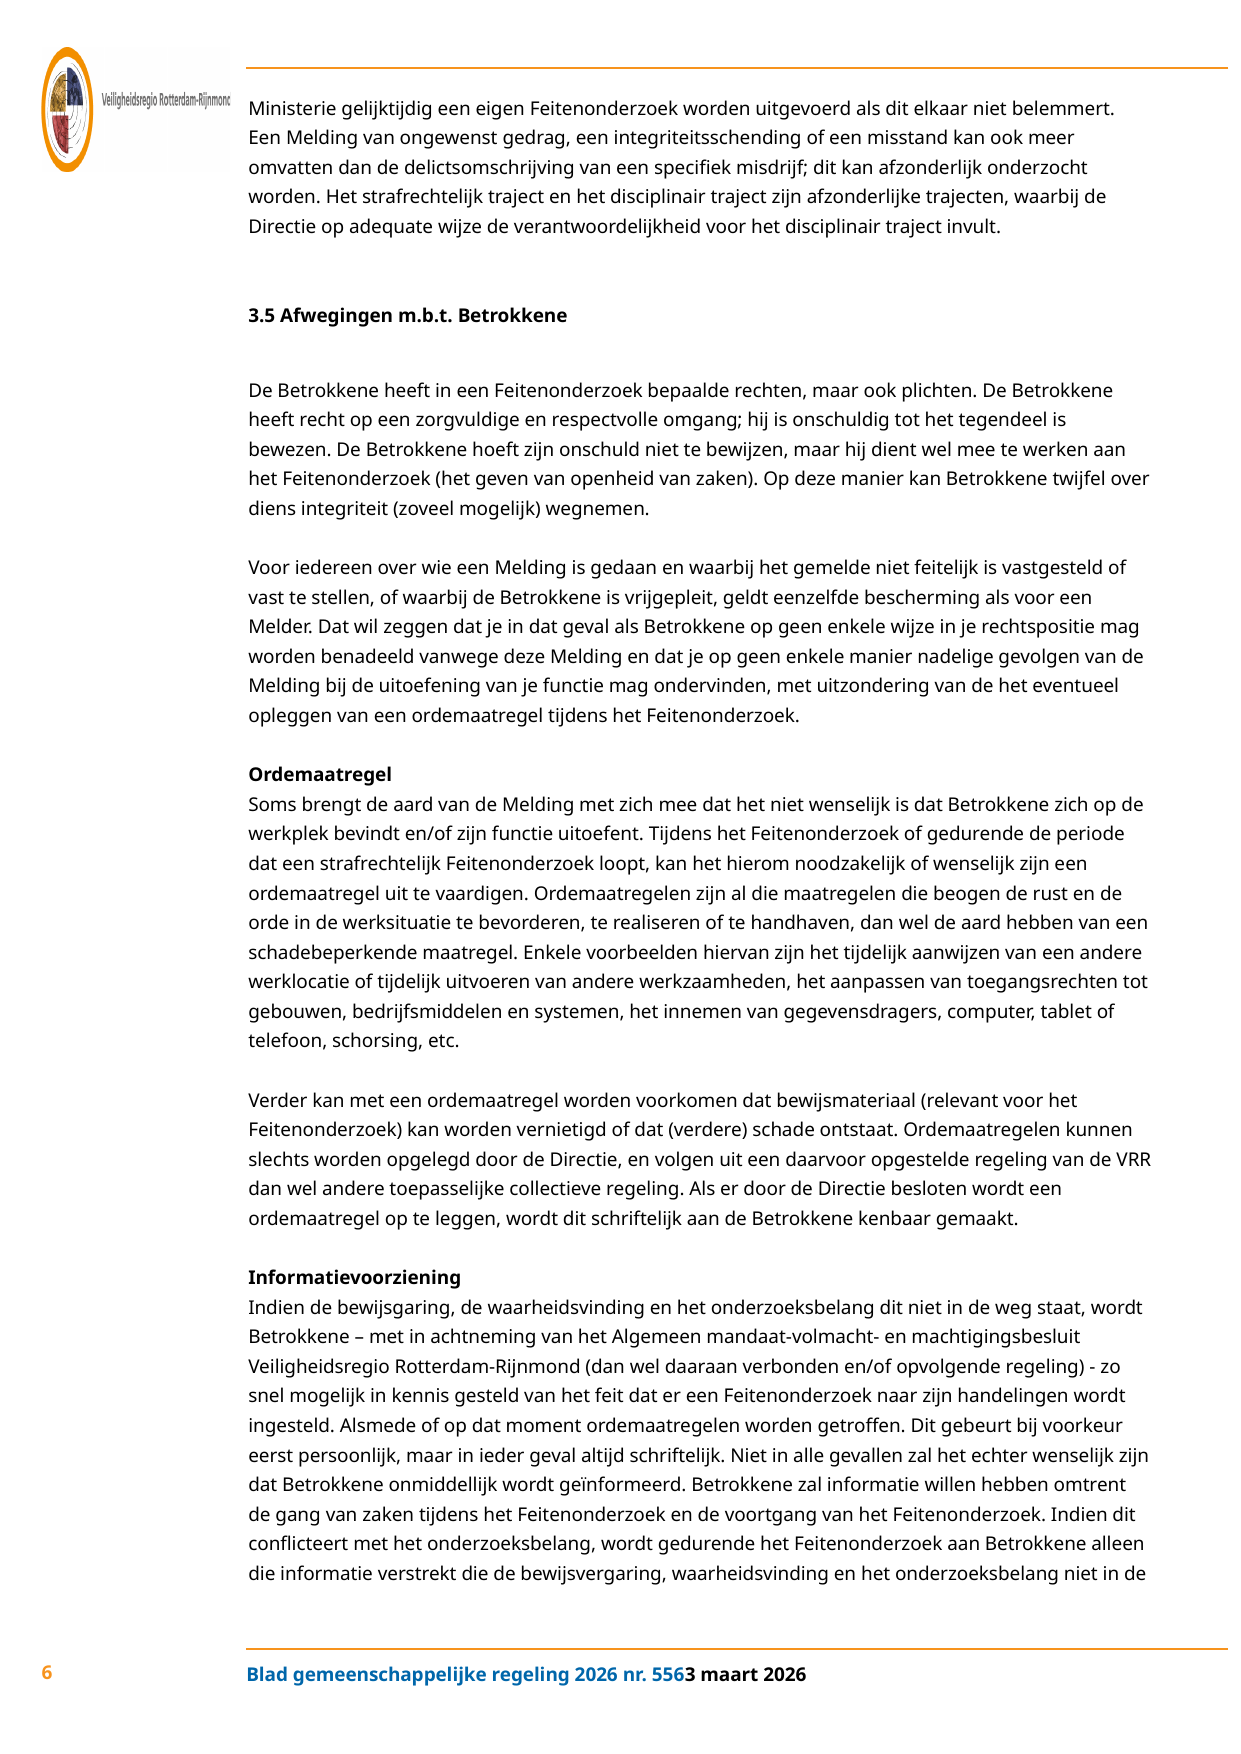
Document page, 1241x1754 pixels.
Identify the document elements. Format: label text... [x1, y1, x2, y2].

text Voor iedereen over wie een Melding is gedaan en waarbij het gemelde niet feitelijk is vastgesteld of vast te stellen, of waarbij de Betrokkene is vrijgepleit, geldt eenzelfde bescherming als voor een Melder. Dat wil zeggen dat je in dat geval als Betrokkene op geen enkele wijze in je rechtspositie mag worden benadeeld vanwege deze Melding en dat je op geen enkele manier nadelige gevolgen van de Melding bij de uitoefening van je functie mag ondervinden, met uitzondering van de het eventueel opleggen van een ordemaatregel tijdens het Feitenonderzoek. [248, 554, 1152, 728]
text 3.5 Afwegingen m.b.t. Betrokkene [248, 302, 1152, 328]
text Informatievoorziening [248, 1264, 1152, 1290]
text De Betrokkene heeft in een Feitenonderzoek bepaalde rechten, maar ook plichten. De Betrokkene heeft recht op een zorgvuldige en respectvolle omgang; hij is onschuldig tot het tegendeel is bewezen. De Betrokkene hoeft zijn onschuld niet te bewijzen, maar hij dient wel mee te werken aan het Feitenonderzoek (het geven van openheid van zaken). Op deze manier kan Betrokkene twijfel over diens integriteit (zoveel mogelijk) wegnemen. [248, 377, 1152, 521]
text Ordemaatregel [248, 761, 1152, 787]
text Ministerie gelijktijdig een eigen Feitenonderzoek worden uitgevoerd als dit elkaar niet belemmert. Een Melding van ongewenst gedrag, een integriteitsschending of een misstand kan ook meer omvatten dan de delictsomschrijving van een specifiek misdrijf; dit kan afzonderlijk onderzocht worden. Het strafrechtelijk traject en het disciplinair traject zijn afzonderlijke trajecten, waarbij de Directie op adequate wijze de verantwoordelijkheid voor het disciplinair traject invult. [248, 95, 1152, 239]
text Soms brengt de aard van de Melding met zich mee dat het niet wenselijk is dat Betrokkene zich op de werkplek bevindt en/of zijn functie uitoefent. Tijdens het Feitenonderzoek of gedurende de periode dat een strafrechtelijk Feitenonderzoek loopt, kan het hierom noodzakelijk of wenselijk zijn een ordemaatregel uit te vaardigen. Ordemaatregelen zijn al die maatregelen die beogen de rust en de orde in de werksituatie te bevorderen, te realiseren of te handhaven, dan wel de aard hebben van een schadebeperkende maatregel. Enkele voorbeelden hiervan zijn het tijdelijk aanwijzen van een andere werklocatie of tijdelijk uitvoeren van andere werkzaamheden, het aanpassen van toegangsrechten tot gebouwen, bedrijfsmiddelen en systemen, het innemen van gegevensdragers, computer, tablet of telefoon, schorsing, etc. [248, 791, 1152, 1053]
picture [41, 47, 231, 172]
text Verder kan met een ordemaatregel worden voorkomen dat bewijsmateriaal (relevant voor het Feitenonderzoek) kan worden vernietigd of dat (verdere) schade ontstaat. Ordemaatregelen kunnen slechts worden opgelegd door de Directie, en volgen uit een daarvoor opgestelde regeling van de VRR dan wel andere toepasselijke collectieve regeling. Als er door de Directie besloten wordt een ordemaatregel op te leggen, wordt dit schriftelijk aan de Betrokkene kenbaar gemaakt. [248, 1087, 1152, 1231]
text Indien de bewijsgaring, de waarheidsvinding en het onderzoeksbelang dit niet in de weg staat, wordt Betrokkene – met in achtneming van het Algemeen mandaat-volmacht- en machtigingsbesluit Veiligheidsregio Rotterdam-Rijnmond (dan wel daaraan verbonden en/of opvolgende regeling) - zo snel mogelijk in kennis gesteld van het feit dat er een Feitenonderzoek naar zijn handelingen wordt ingesteld. Alsmede of op dat moment ordemaatregelen worden getroffen. Dit gebeurt bij voorkeur eerst persoonlijk, maar in ieder geval altijd schriftelijk. Niet in alle gevallen zal het echter wenselijk zijn dat Betrokkene onmiddellijk wordt geïnformeerd. Betrokkene zal informatie willen hebben omtrent de gang van zaken tijdens het Feitenonderzoek en de voortgang van het Feitenonderzoek. Indien dit conflicteert met het onderzoeksbelang, wordt gedurende het Feitenonderzoek aan Betrokkene alleen die informatie verstrekt die de bewijsvergaring, waarheidsvinding en het onderzoeksbelang niet in de [248, 1294, 1152, 1586]
